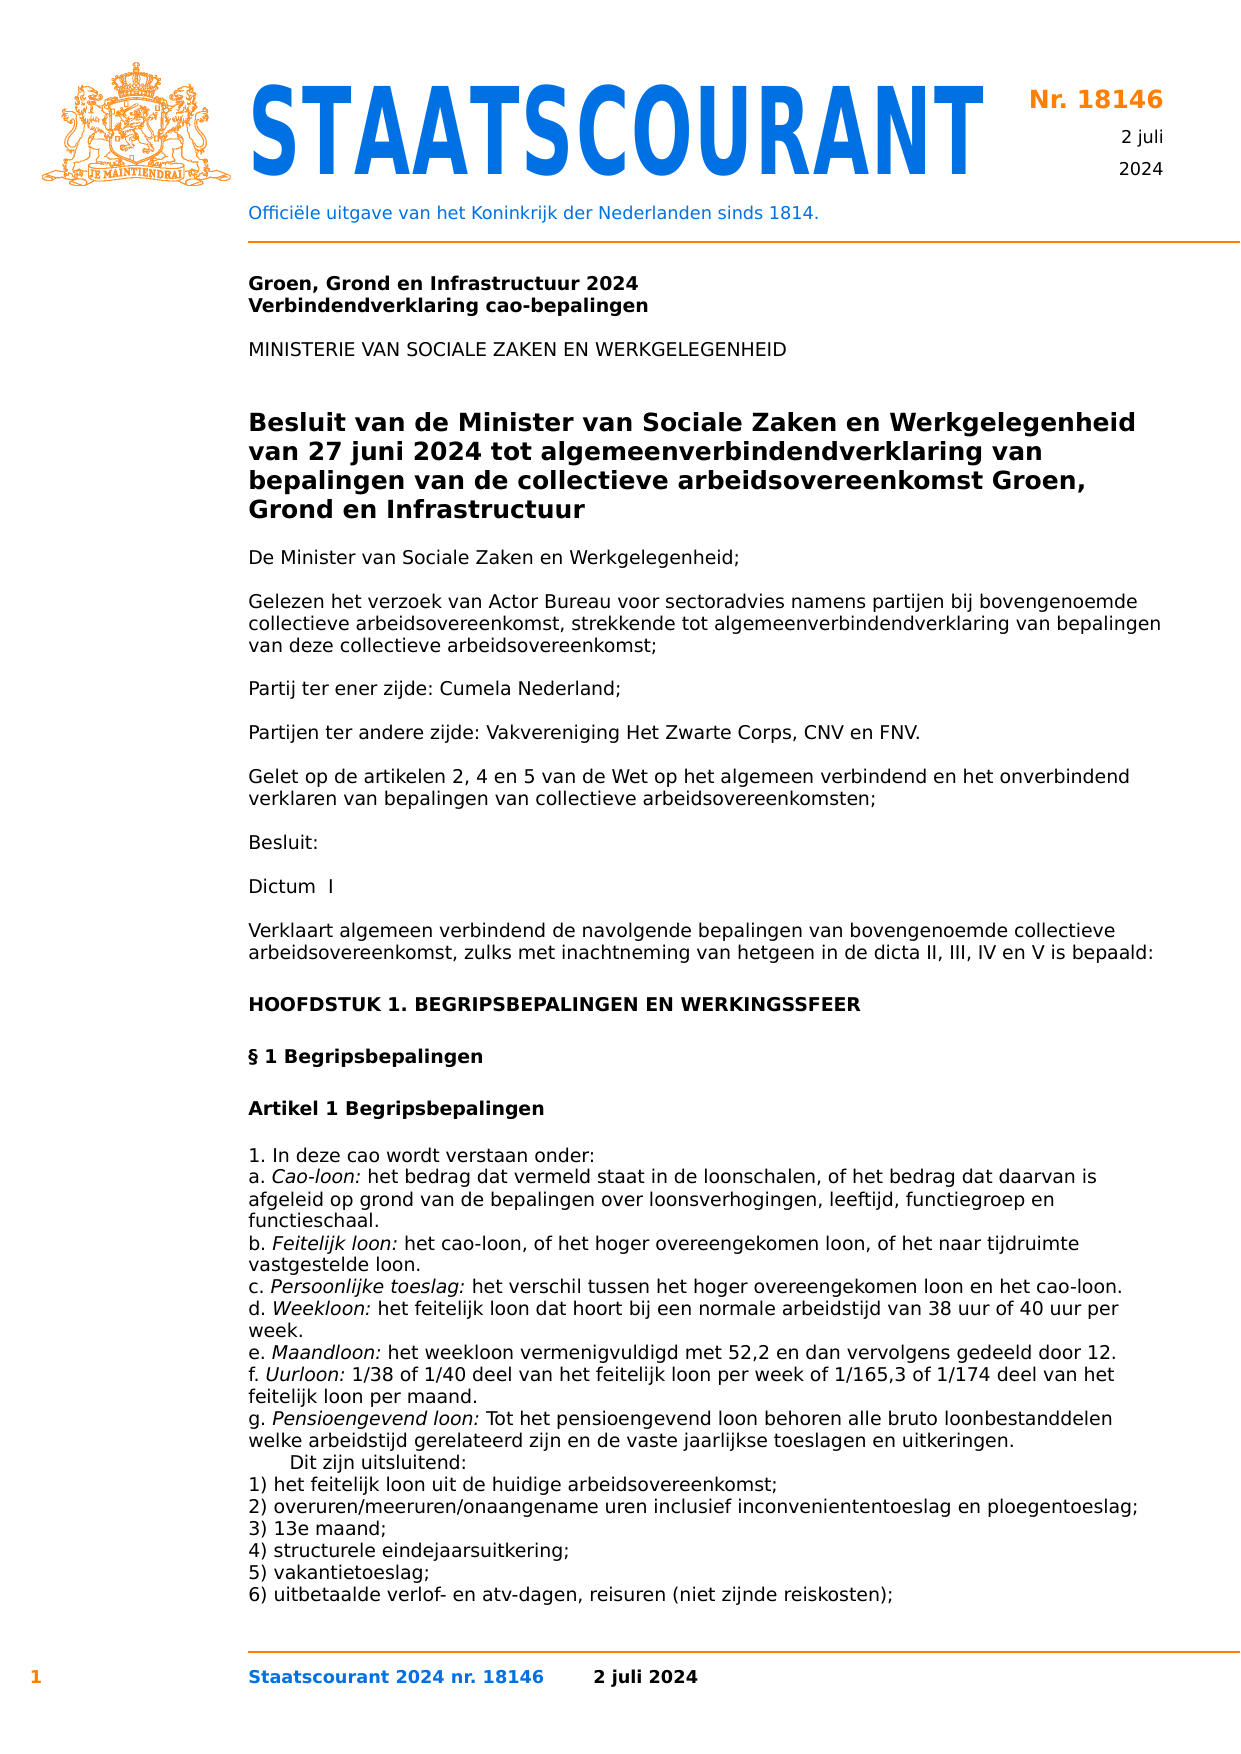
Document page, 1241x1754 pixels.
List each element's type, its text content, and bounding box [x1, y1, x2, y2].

text 4) structurele eindejaarsuitkering; [248, 1540, 1163, 1562]
text g. Pensioengevend loon: Tot het pensioengevend loon behoren alle bruto loonbestanddelen welke arbeidstijd gerelateerd zijn en de vaste jaarlijkse toeslagen en uitkeringen. [248, 1408, 1163, 1452]
text Gelezen het verzoek van Actor Bureau voor sectoradvies namens partijen bij bovengenoemde collectieve arbeidsovereenkomst, strekkende tot algemeenverbindendverklaring van bepalingen van deze collectieve arbeidsovereenkomst; [248, 591, 1163, 656]
text 1) het feitelijk loon uit de huidige arbeidsovereenkomst; [248, 1474, 1163, 1496]
text f. Uurloon: 1/38 of 1/40 deel van het feitelijk loon per week of 1/165,3 of 1/174 deel van het feitelijk loon per maand. [248, 1364, 1163, 1408]
subtitle § 1 Begripsbepalingen [248, 1046, 1163, 1067]
table_header Nr. 18146 [998, 62, 1240, 121]
text Partij ter ener zijde: Cumela Nederland; [248, 678, 1163, 700]
text 2) overuren/meeruren/onaangename uren inclusief inconveniententoeslag en ploegentoeslag; [248, 1496, 1163, 1518]
table_cell Officiële uitgave van het Koninkrijk der Nederlanden sinds 1814. [248, 203, 1240, 241]
text Besluit: [248, 832, 1163, 854]
text 3) 13e maand; [248, 1518, 1163, 1540]
picture [41, 62, 231, 186]
text c. Persoonlijke toeslag: het verschil tussen het hoger overeengekomen loon en het cao-loon. [248, 1276, 1163, 1298]
subtitle HOOFDSTUK 1. BEGRIPSBEPALINGEN EN WERKINGSSFEER [248, 993, 1163, 1016]
text Partijen ter andere zijde: Vakvereniging Het Zwarte Corps, CNV en FNV. [248, 722, 1163, 744]
text MINISTERIE VAN SOCIALE ZAKEN EN WERKGELEGENHEID [248, 339, 1163, 361]
text a. Cao-loon: het bedrag dat vermeld staat in de loonschalen, of het bedrag dat daarvan is afgeleid op grond van de bepalingen over loonsverhogingen, leeftijd, functiegroep en functieschaal. [248, 1166, 1163, 1232]
text 6) uitbetaalde verlof- en atv-dagen, reisuren (niet zijnde reiskosten); [248, 1584, 1163, 1606]
text Verbindendverklaring cao-bepalingen [248, 295, 1163, 317]
table_cell 2024 [998, 153, 1240, 203]
subtitle Besluit van de Minister van Sociale Zaken en Werkgelegenheid van 27 juni 2024 tot algemeenverbindendverklaring van bepalingen van de collectieve arbeidsovereenkomst Groen, Grond en Infrastructuur [248, 408, 1163, 525]
table_header STAATSCOURANT [248, 62, 998, 203]
text Dit zijn uitsluitend: [289, 1452, 1163, 1474]
table_header [25, 62, 248, 241]
text Dictum I [248, 876, 1163, 898]
text Verklaart algemeen verbindend de navolgende bepalingen van bovengenoemde collectieve arbeidsovereenkomst, zulks met inachtneming van hetgeen in de dicta II, III, IV en V is bepaald: [248, 919, 1163, 963]
text 1. In deze cao wordt verstaan onder: [248, 1144, 1163, 1166]
text b. Feitelijk loon: het cao-loon, of het hoger overeengekomen loon, of het naar tijdruimte vastgestelde loon. [248, 1232, 1163, 1276]
subtitle Artikel 1 Begripsbepalingen [248, 1097, 1163, 1119]
table_cell 2 juli [998, 121, 1240, 153]
text 5) vakantietoeslag; [248, 1562, 1163, 1584]
text e. Maandloon: het weekloon vermenigvuldigd met 52,2 en dan vervolgens gedeeld door 12. [248, 1342, 1163, 1364]
text De Minister van Sociale Zaken en Werkgelegenheid; [248, 547, 1163, 569]
text Gelet op de artikelen 2, 4 en 5 van de Wet op het algemeen verbindend en het onverbindend verklaren van bepalingen van collectieve arbeidsovereenkomsten; [248, 766, 1163, 810]
text d. Weekloon: het feitelijk loon dat hoort bij een normale arbeidstijd van 38 uur of 40 uur per week. [248, 1298, 1163, 1342]
text Groen, Grond en Infrastructuur 2024 [248, 273, 1163, 295]
